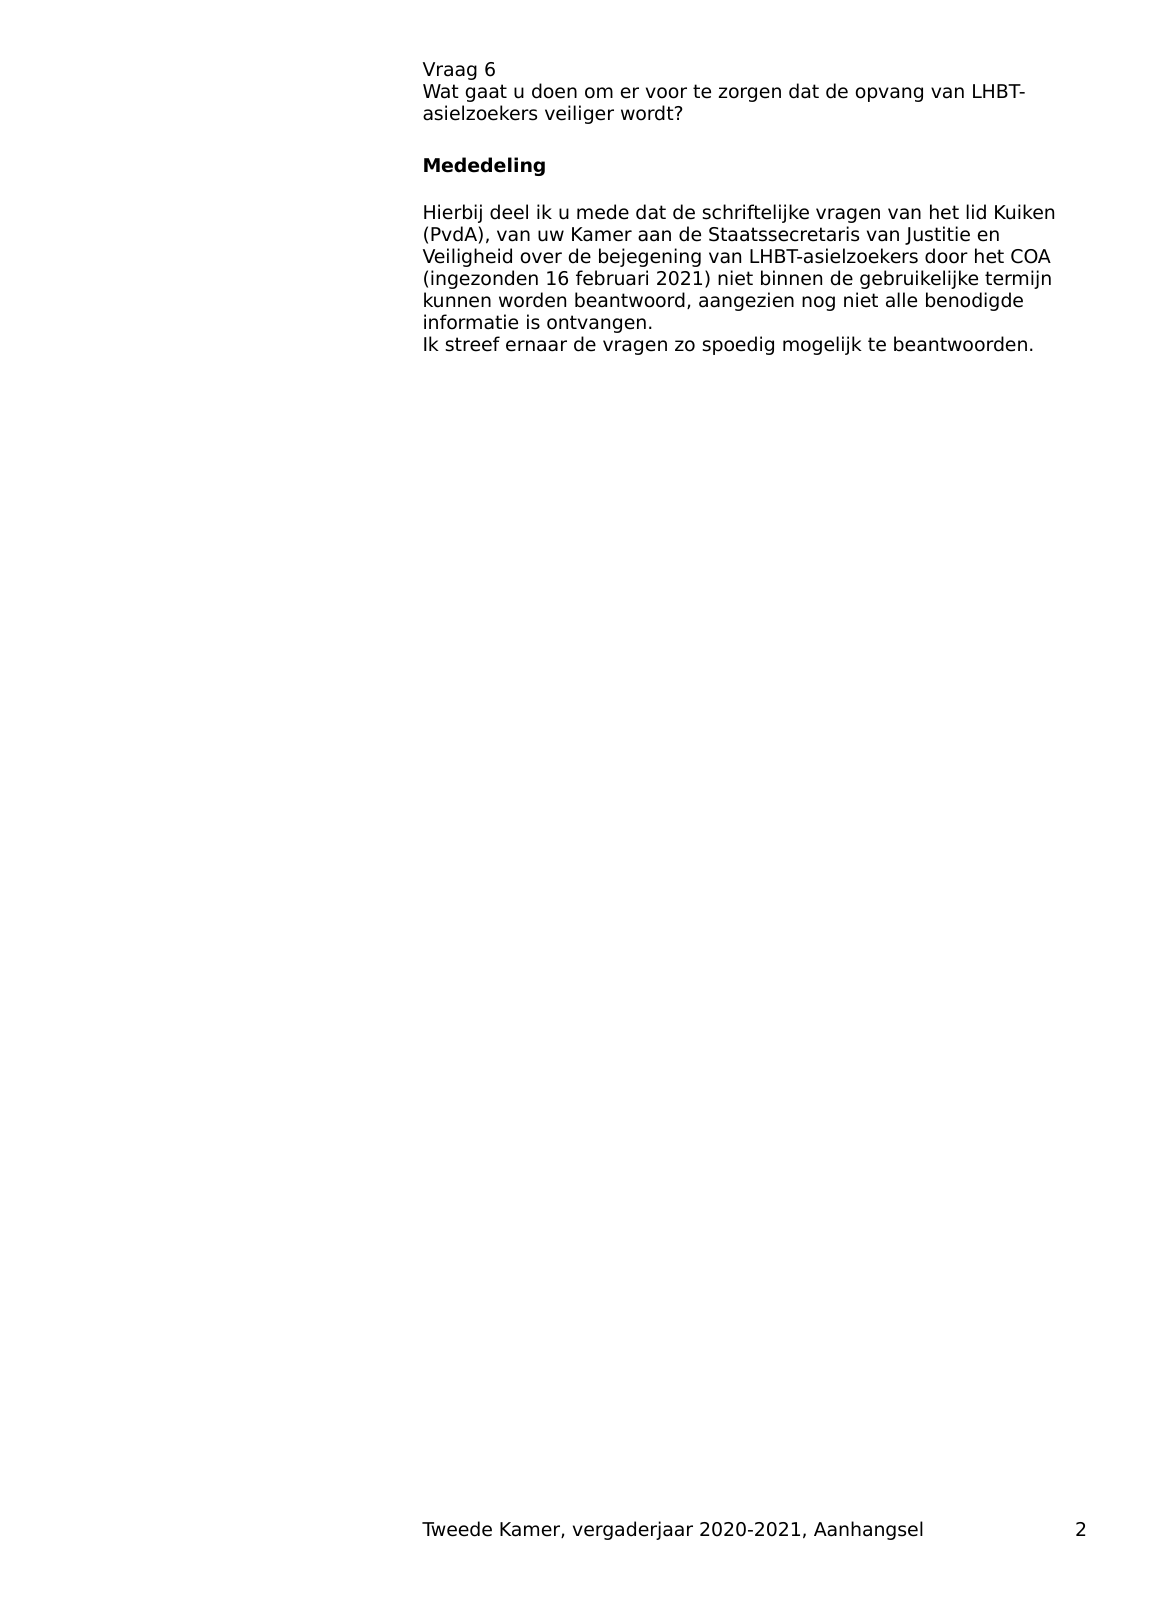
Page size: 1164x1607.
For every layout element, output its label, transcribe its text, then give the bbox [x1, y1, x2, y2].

text Hierbij deel ik u mede dat de schriftelijke vragen van het lid Kuiken (PvdA), van uw Kamer aan de Staatssecretaris van Justitie en Veiligheid over de bejegening van LHBT-asielzoekers door het COA (ingezonden 16 februari 2021) niet binnen de gebruikelijke termijn kunnen worden beantwoord, aangezien nog niet alle benodigde informatie is ontvangen. [422, 202, 1087, 334]
text Ik streef ernaar de vragen zo spoedig mogelijk te beantwoorden. [422, 334, 1087, 356]
subtitle Mededeling [422, 155, 1087, 177]
text Vraag 6 [422, 59, 1087, 81]
text Wat gaat u doen om er voor te zorgen dat de opvang van LHBT-asielzoekers veiliger wordt? [422, 81, 1087, 125]
